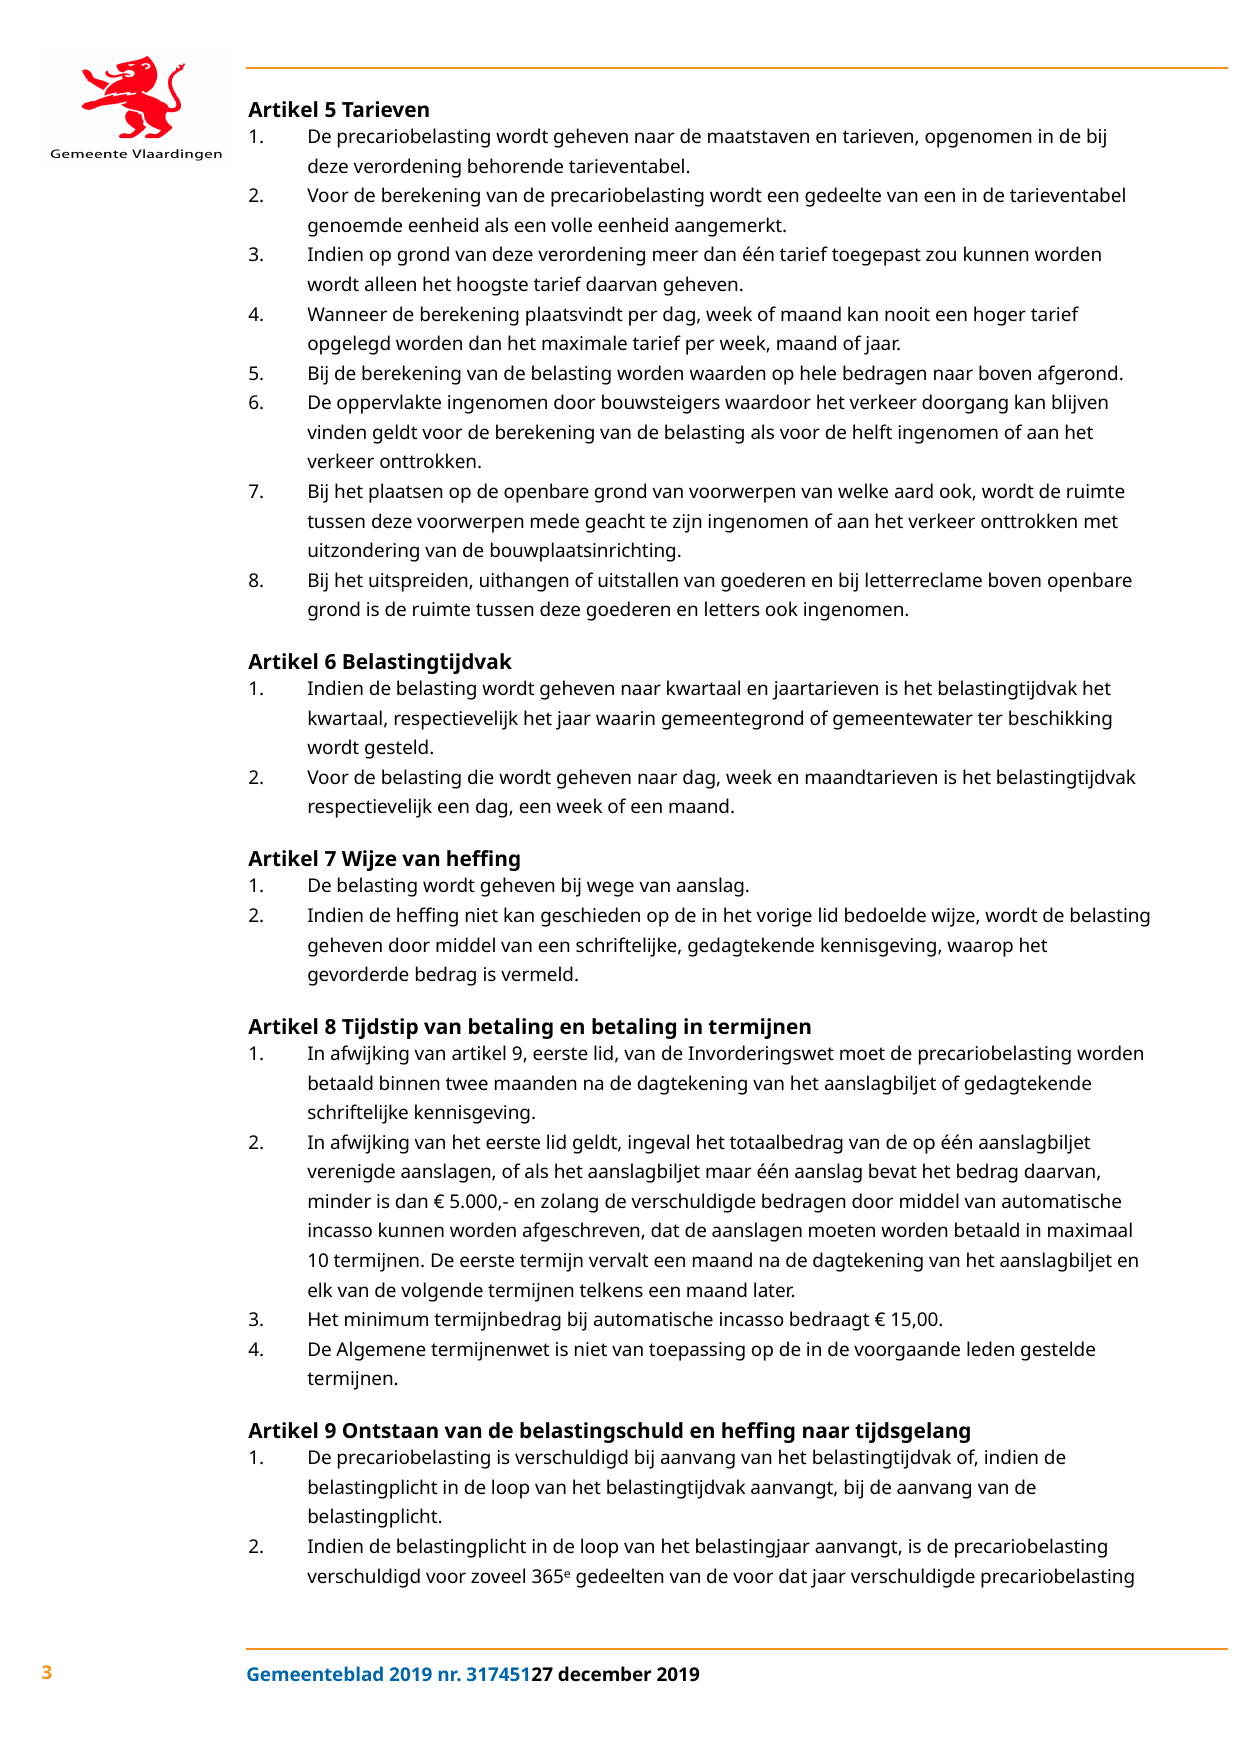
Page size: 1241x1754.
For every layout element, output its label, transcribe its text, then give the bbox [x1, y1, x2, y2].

list In afwijking van artikel 9, eerste lid, van de Invorderingswet moet de precariobelasting worden betaald binnen twee maanden na de dagtekening van het aanslagbiljet of gedagtekende schriftelijke kennisgeving. [248, 1040, 1152, 1125]
list Voor de belasting die wordt geheven naar dag, week en maandtarieven is het belastingtijdvak respectievelijk een dag, een week of een maand. [248, 764, 1152, 819]
list Bij het uitspreiden, uithangen of uitstallen van goederen en bij letterreclame boven openbare grond is de ruimte tussen deze goederen en letters ook ingenomen. [248, 567, 1152, 622]
list Bij het plaatsen op de openbare grond van voorwerpen van welke aard ook, wordt de ruimte tussen deze voorwerpen mede geacht te zijn ingenomen of aan het verkeer onttrokken met uitzondering van de bouwplaatsinrichting. [248, 478, 1152, 563]
text Artikel 9 Ontstaan van de belastingschuld en heffing naar tijdsgelang [248, 1416, 1152, 1444]
list Indien de belastingplicht in de loop van het belastingjaar aanvangt, is de precariobelasting verschuldigd voor zoveel 365ᵉ gedeelten van de voor dat jaar verschuldigde precariobelasting [248, 1533, 1152, 1588]
text Artikel 5 Tarieven [248, 95, 1152, 123]
picture [41, 47, 231, 172]
list De Algemene termijnenwet is niet van toepassing op de in de voorgaande leden gestelde termijnen. [248, 1336, 1152, 1391]
list Indien de heffing niet kan geschieden op de in het vorige lid bedoelde wijze, wordt de belasting geheven door middel van een schriftelijke, gedagtekende kennisgeving, waarop het gevorderde bedrag is vermeld. [248, 902, 1152, 987]
list Indien op grond van deze verordening meer dan één tarief toegepast zou kunnen worden wordt alleen het hoogste tarief daarvan geheven. [248, 242, 1152, 297]
list Het minimum termijnbedrag bij automatische incasso bedraagt € 15,00. [248, 1306, 1152, 1332]
list De belasting wordt geheven bij wege van aanslag. [248, 873, 1152, 898]
text Artikel 8 Tijdstip van betaling en betaling in termijnen [248, 1012, 1152, 1040]
list De oppervlakte ingenomen door bouwsteigers waardoor het verkeer doorgang kan blijven vinden geldt voor de berekening van de belasting als voor de helft ingenomen of aan het verkeer onttrokken. [248, 389, 1152, 474]
list De precariobelasting is verschuldigd bij aanvang van het belastingtijdvak of, indien de belastingplicht in de loop van het belastingtijdvak aanvangt, bij de aanvang van de belastingplicht. [248, 1444, 1152, 1529]
list In afwijking van het eerste lid geldt, ingeval het totaalbedrag van de op één aanslagbiljet verenigde aanslagen, of als het aanslagbiljet maar één aanslag bevat het bedrag daarvan, minder is dan € 5.000,- en zolang de verschuldigde bedragen door middel van automatische incasso kunnen worden afgeschreven, dat de aanslagen moeten worden betaald in maximaal 10 termijnen. De eerste termijn vervalt een maand na de dagtekening van het aanslagbiljet en elk van de volgende termijnen telkens een maand later. [248, 1129, 1152, 1303]
list De precariobelasting wordt geheven naar de maatstaven en tarieven, opgenomen in de bij deze verordening behorende tarieventabel. [248, 123, 1152, 178]
list Bij de berekening van de belasting worden waarden op hele bedragen naar boven afgerond. [248, 360, 1152, 386]
text Artikel 6 Belastingtijdvak [248, 647, 1152, 675]
list Voor de berekening van de precariobelasting wordt een gedeelte van een in de tarieventabel genoemde eenheid als een volle eenheid aangemerkt. [248, 182, 1152, 238]
list Indien de belasting wordt geheven naar kwartaal en jaartarieven is het belastingtijdvak het kwartaal, respectievelijk het jaar waarin gemeentegrond of gemeentewater ter beschikking wordt gesteld. [248, 675, 1152, 760]
text Artikel 7 Wijze van heffing [248, 844, 1152, 873]
list Wanneer de berekening plaatsvindt per dag, week of maand kan nooit een hoger tarief opgelegd worden dan het maximale tarief per week, maand of jaar. [248, 301, 1152, 356]
